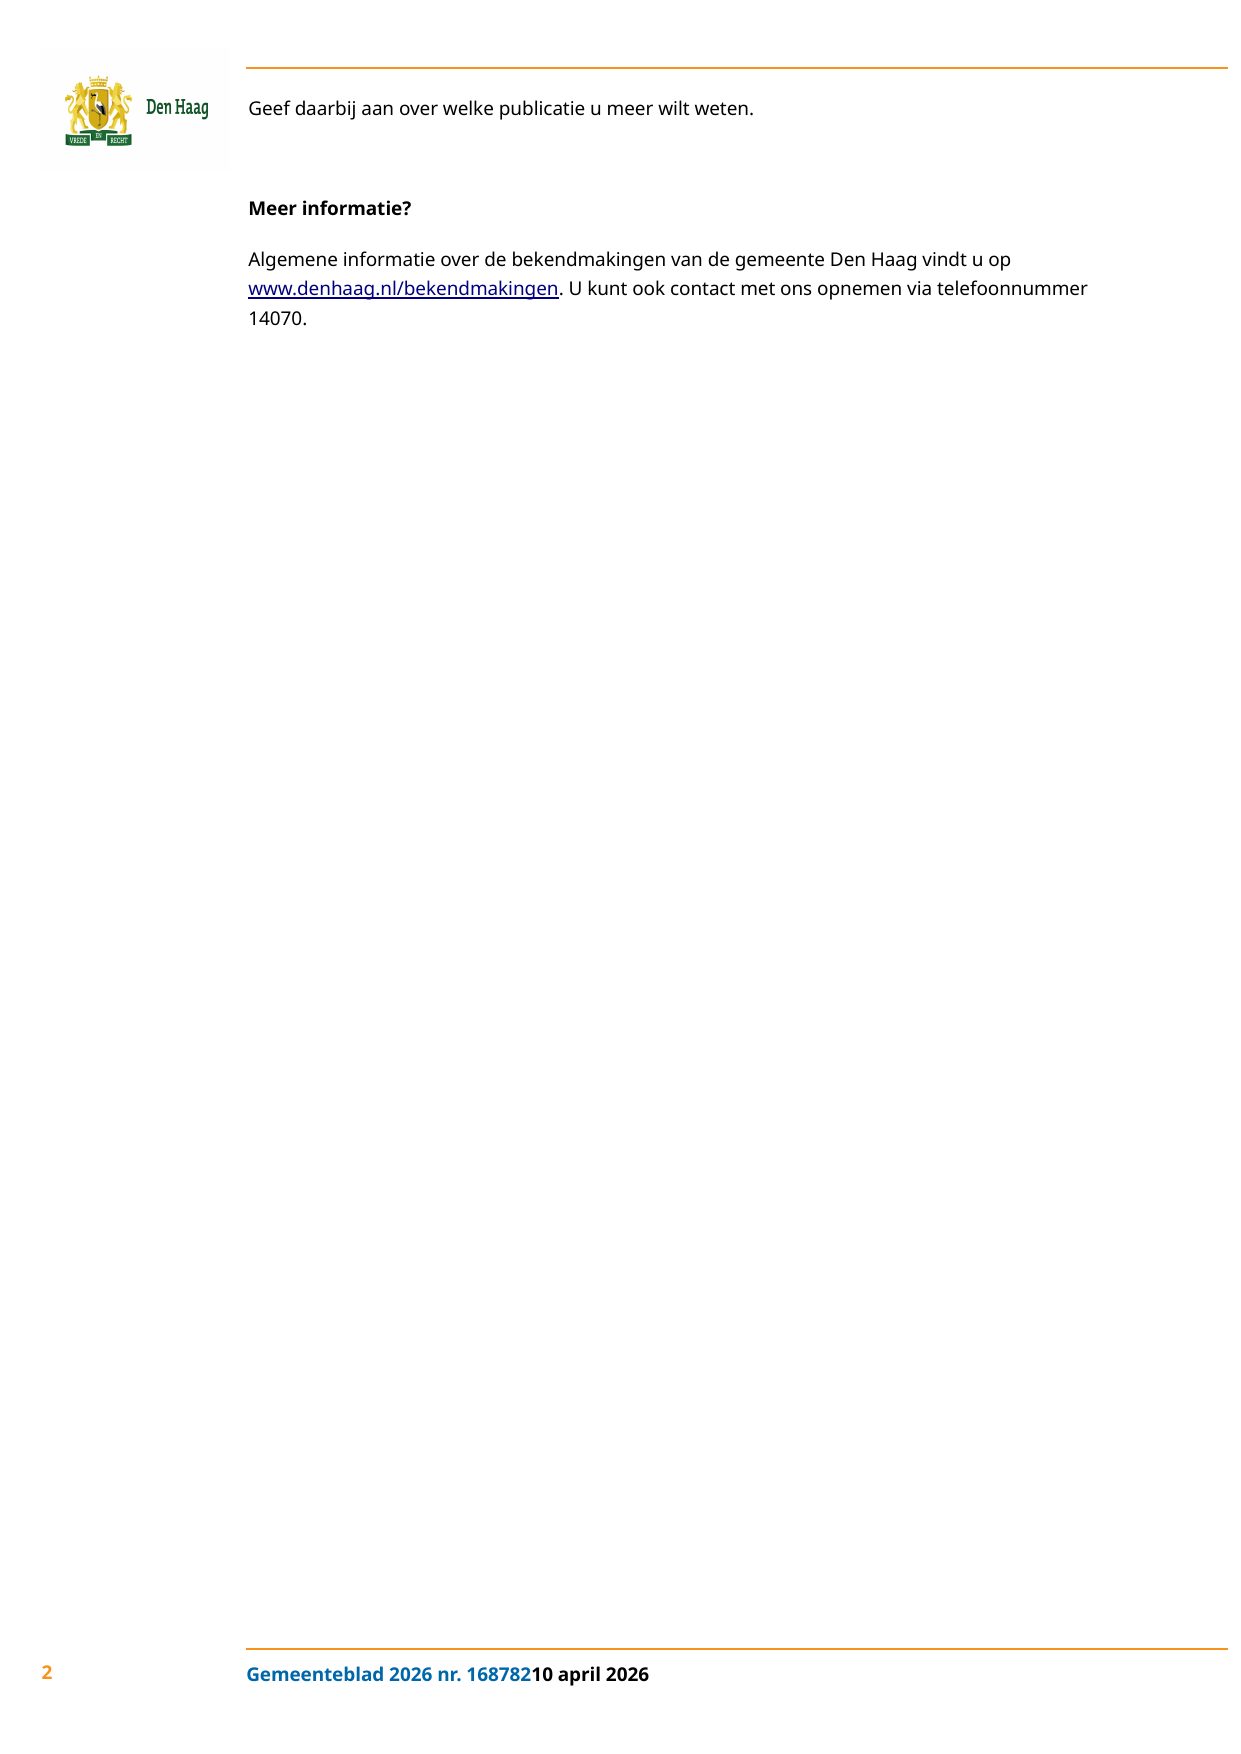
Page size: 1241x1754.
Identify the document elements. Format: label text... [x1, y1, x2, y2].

text Meer informatie? [248, 196, 1152, 221]
picture [41, 47, 231, 172]
text Algemene informatie over de bekendmakingen van de gemeente Den Haag vindt u op www.denhaag.nl/bekendmakingen. U kunt ook contact met ons opnemen via telefoonnummer 14070. [248, 246, 1152, 331]
text Geef daarbij aan over welke publicatie u meer wilt weten. [248, 95, 1152, 121]
